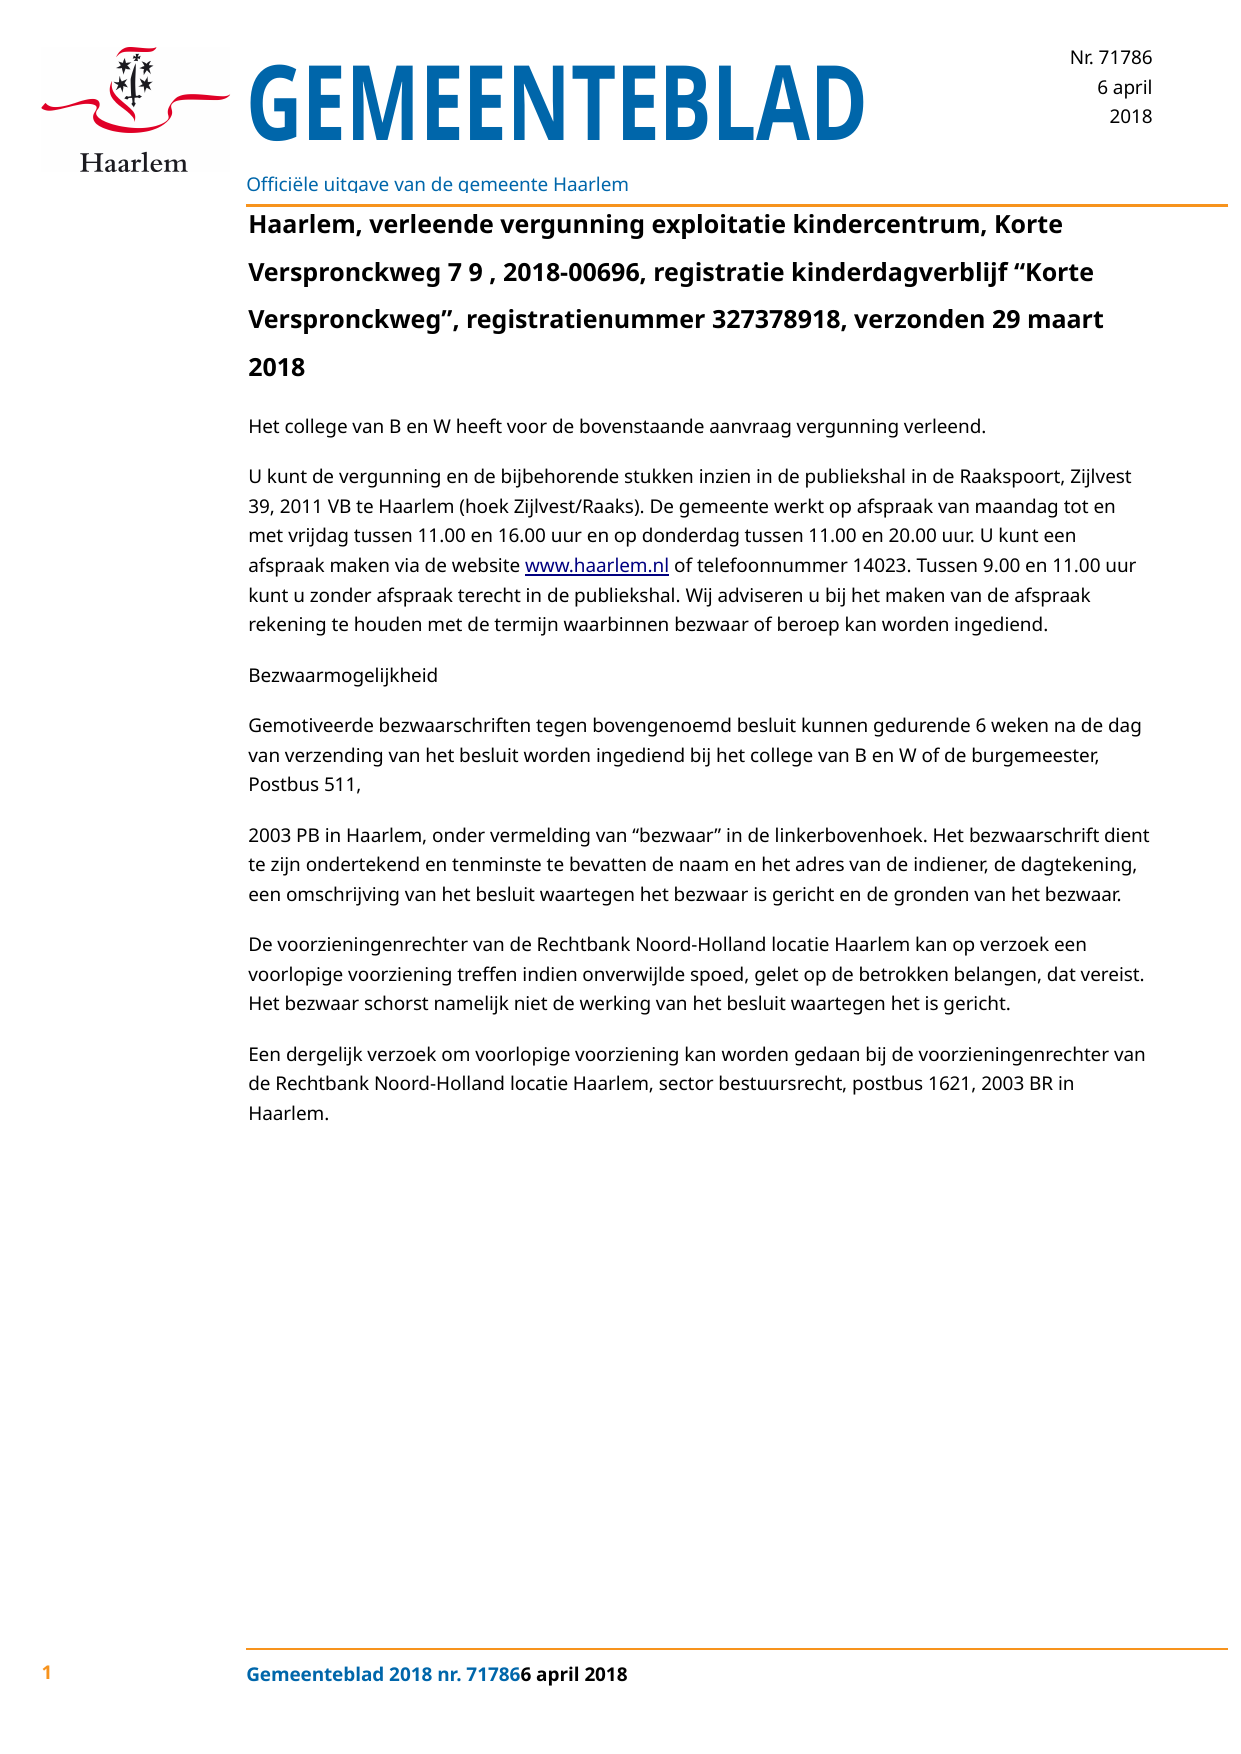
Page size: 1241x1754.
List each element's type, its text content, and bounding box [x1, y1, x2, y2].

text 2003 PB in Haarlem, onder vermelding van “bezwaar” in de linkerbovenhoek. Het bezwaarschrift dient te zijn ondertekend en tenminste te bevatten de naam en het adres van de indiener, de dagtekening, een omschrijving van het besluit waartegen het bezwaar is gericht en de gronden van het bezwaar. [248, 822, 1152, 907]
text Een dergelijk verzoek om voorlopige voorziening kan worden gedaan bij de voorzieningenrechter van de Rechtbank Noord-Holland locatie Haarlem, sector bestuursrecht, postbus 1621, 2003 BR in Haarlem. [248, 1041, 1152, 1126]
text Bezwaarmogelijkheid [248, 662, 1152, 688]
text U kunt de vergunning en de bijbehorende stukken inzien in de publiekshal in de Raakspoort, Zijlvest 39, 2011 VB te Haarlem (hoek Zijlvest/Raaks). De gemeente werkt op afspraak van maandag tot en met vrijdag tussen 11.00 en 16.00 uur en op donderdag tussen 11.00 en 20.00 uur. U kunt een afspraak maken via de website www.haarlem.nl of telefoonnummer 14023. Tussen 9.00 en 11.00 uur kunt u zonder afspraak terecht in de publiekshal. Wij adviseren u bij het maken van de afspraak rekening te houden met de termijn waarbinnen bezwaar of beroep kan worden ingediend. [248, 463, 1152, 637]
text De voorzieningenrechter van de Rechtbank Noord-Holland locatie Haarlem kan op verzoek een voorlopige voorziening treffen indien onverwijlde spoed, gelet op de betrokken belangen, dat vereist. Het bezwaar schorst namelijk niet de werking van het besluit waartegen het is gericht. [248, 931, 1152, 1016]
text Gemotiveerde bezwaarschriften tegen bovengenoemd besluit kunnen gedurende 6 weken na de dag van verzending van het besluit worden ingediend bij het college van B en W of de burgemeester, Postbus 511, [248, 712, 1152, 797]
text Het college van B en W heeft voor de bovenstaande aanvraag vergunning verleend. [248, 413, 1152, 439]
text Haarlem, verleende vergunning exploitatie kindercentrum, Korte Verspronckweg 7 9 , 2018-00696, registratie kinderdagverblijf “Korte Verspronckweg”, registratienummer 327378918, verzonden 29 maart 2018 [248, 207, 1152, 384]
picture [41, 47, 231, 172]
